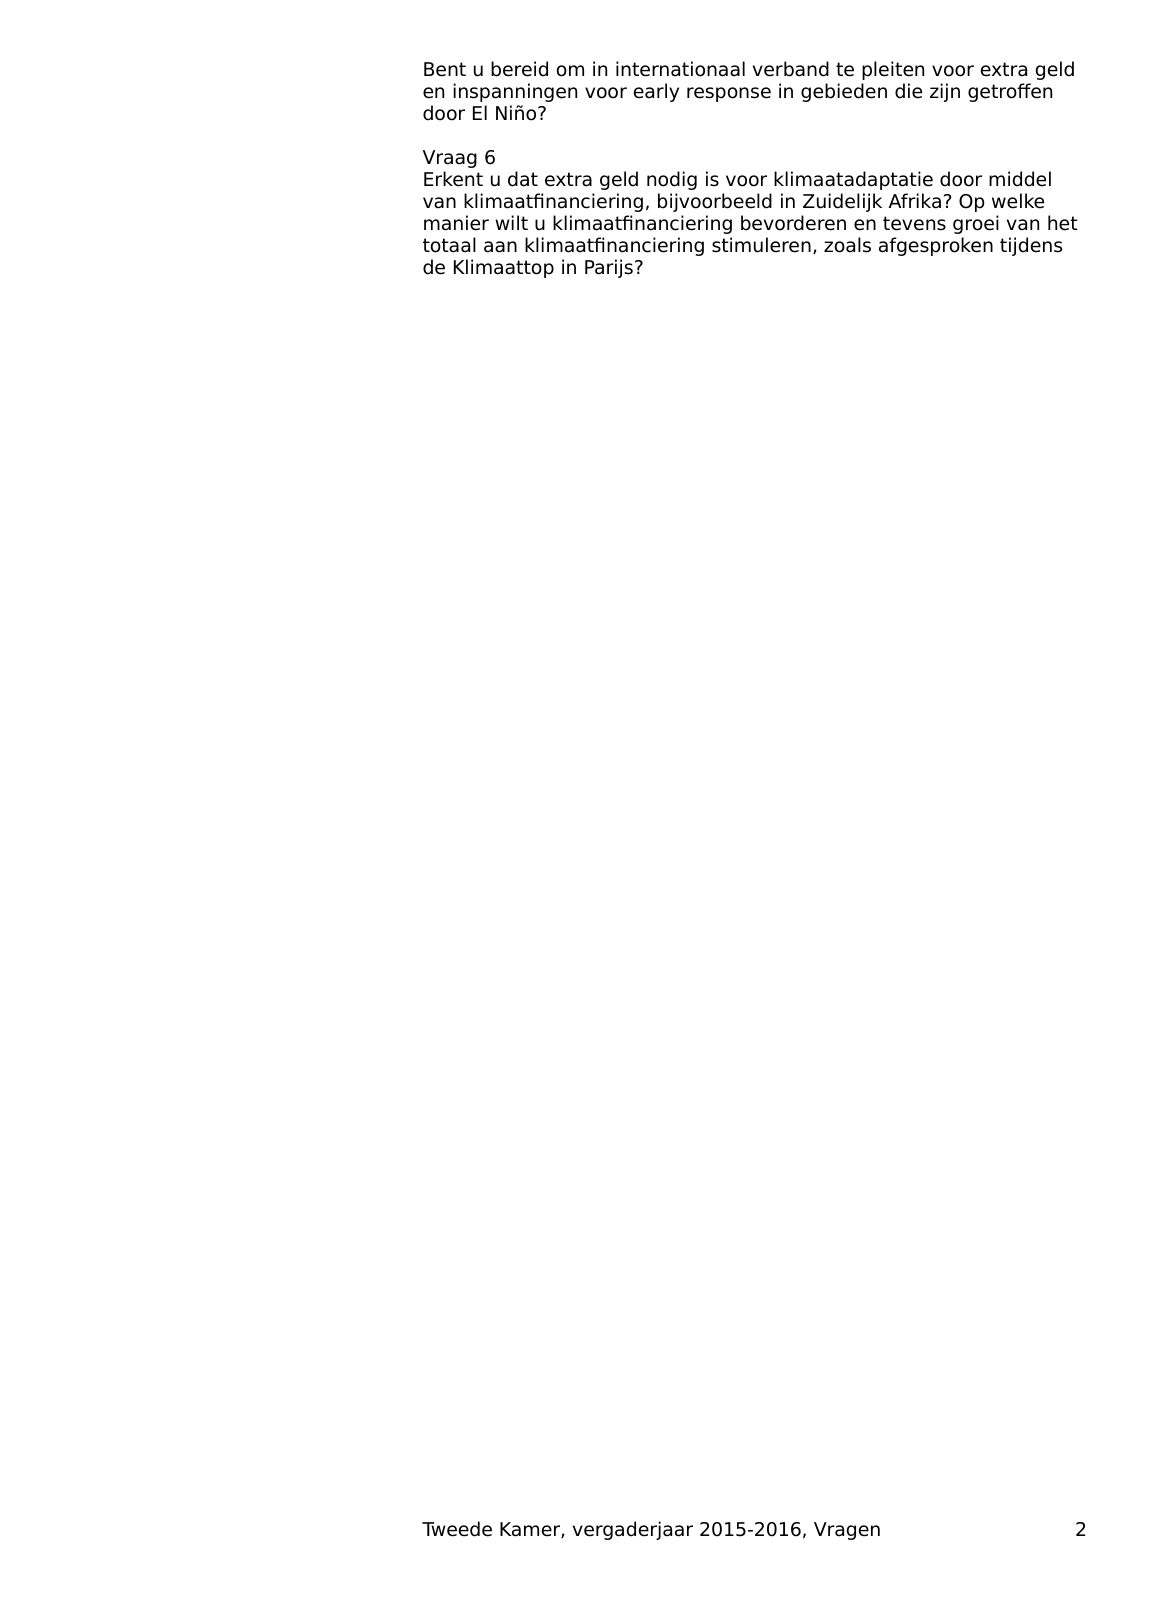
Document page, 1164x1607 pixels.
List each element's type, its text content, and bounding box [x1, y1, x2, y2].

text Bent u bereid om in internationaal verband te pleiten voor extra geld en inspanningen voor early response in gebieden die zijn getroffen door El Niño? [422, 59, 1087, 125]
text Erkent u dat extra geld nodig is voor klimaatadaptatie door middel van klimaatfinanciering, bijvoorbeeld in Zuidelijk Afrika? Op welke manier wilt u klimaatfinanciering bevorderen en tevens groei van het totaal aan klimaatfinanciering stimuleren, zoals afgesproken tijdens de Klimaattop in Parijs? [422, 169, 1087, 279]
text Vraag 6 [422, 147, 1087, 169]
